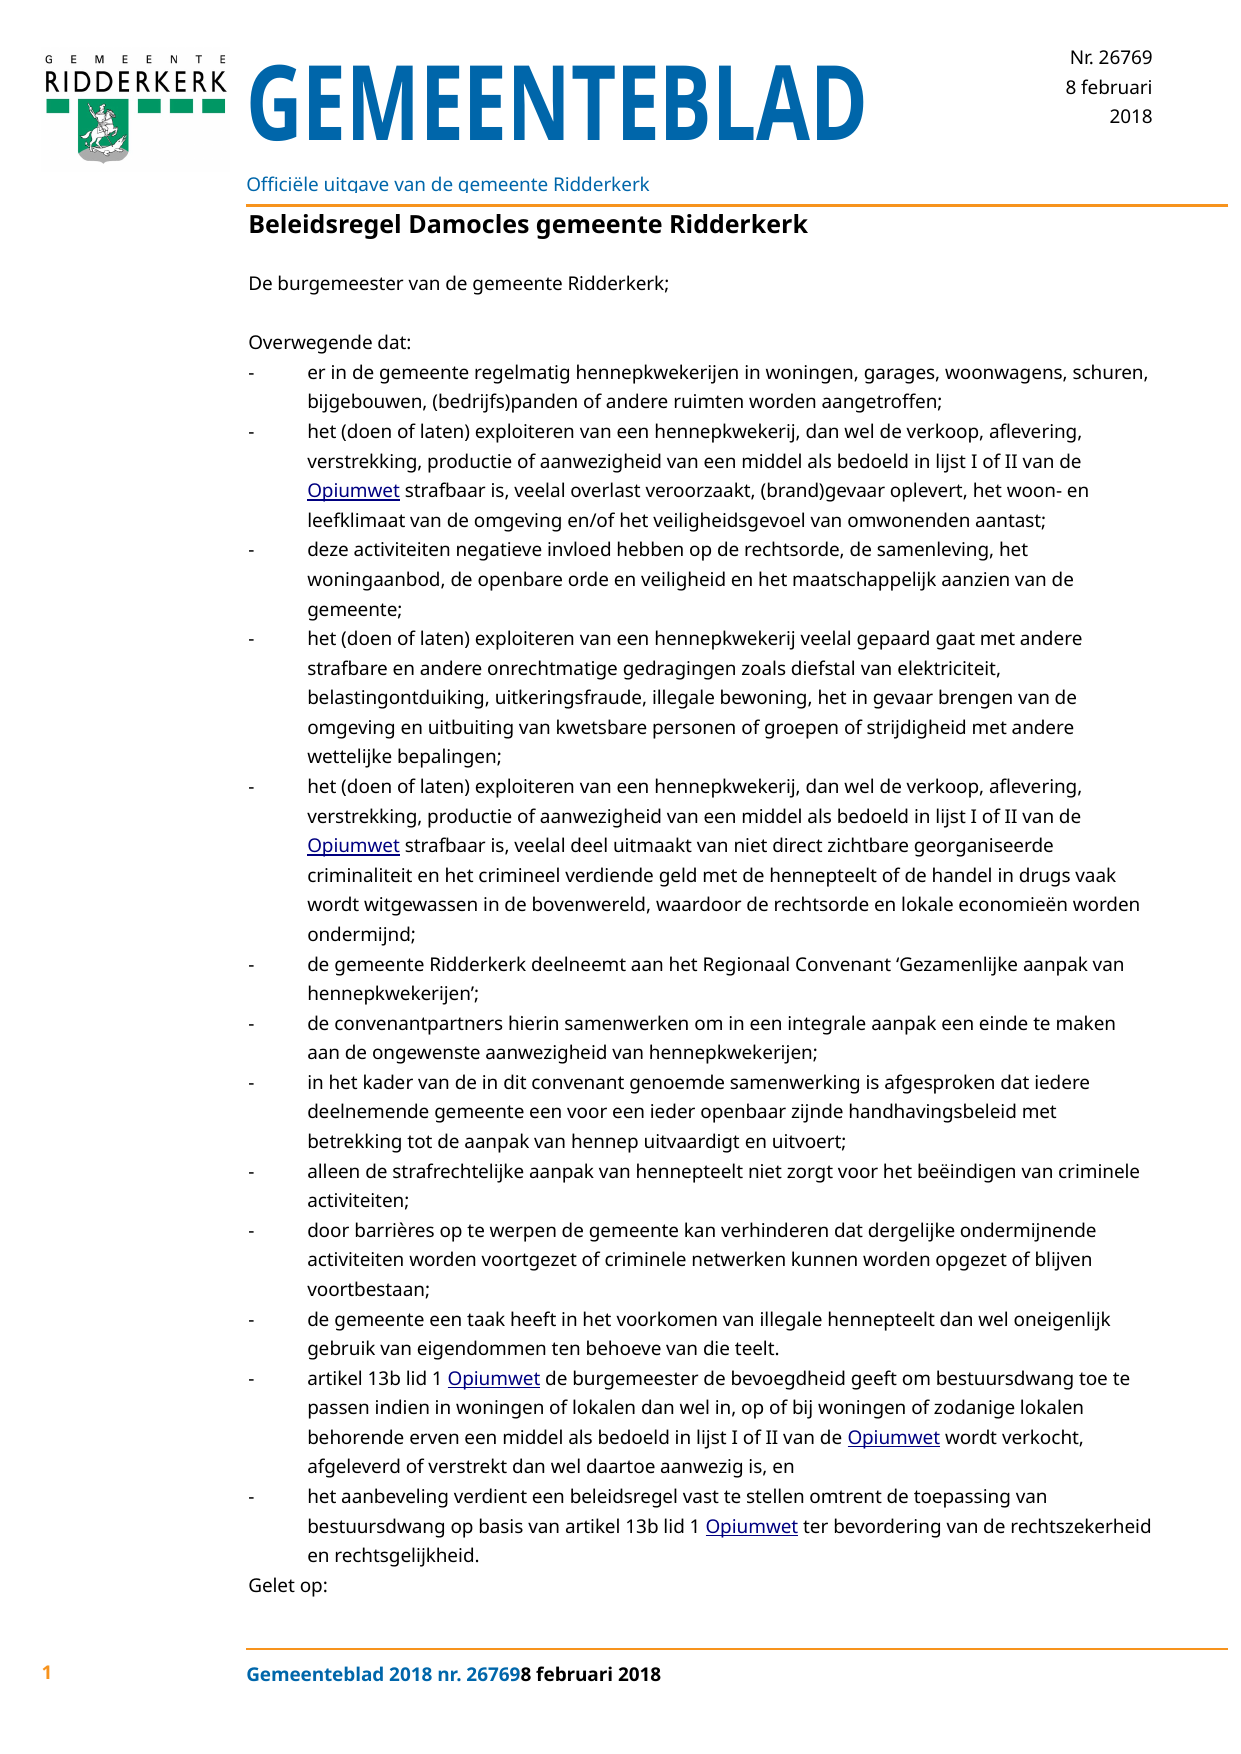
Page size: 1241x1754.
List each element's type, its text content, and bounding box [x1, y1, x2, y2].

list de gemeente Ridderkerk deelneemt aan het Regionaal Convenant ‘Gezamenlijke aanpak van hennepkwekerijen’; [248, 951, 1152, 1006]
list door barrières op te werpen de gemeente kan verhinderen dat dergelijke ondermijnende activiteiten worden voortgezet of criminele netwerken kunnen worden opgezet of blijven voortbestaan; [248, 1217, 1152, 1302]
list de convenantpartners hierin samenwerken om in een integrale aanpak een einde te maken aan de ongewenste aanwezigheid van hennepkwekerijen; [248, 1010, 1152, 1065]
list er in de gemeente regelmatig hennepkwekerijen in woningen, garages, woonwagens, schuren, bijgebouwen, (bedrijfs)panden of andere ruimten worden aangetroffen; [248, 359, 1152, 414]
list alleen de strafrechtelijke aanpak van hennepteelt niet zorgt voor het beëindigen van criminele activiteiten; [248, 1158, 1152, 1213]
list het aanbeveling verdient een beleidsregel vast te stellen omtrent de toepassing van bestuursdwang op basis van artikel 13b lid 1 Opiumwet ter bevordering van de rechtszekerheid en rechtsgelijkheid. [248, 1483, 1152, 1568]
list deze activiteiten negatieve invloed hebben op de rechtsorde, de samenleving, het woningaanbod, de openbare orde en veiligheid en het maatschappelijk aanzien van de gemeente; [248, 537, 1152, 621]
text De burgemeester van de gemeente Ridderkerk; [248, 270, 1152, 296]
text Gelet op: [248, 1572, 1152, 1598]
text Beleidsregel Damocles gemeente Ridderkerk [248, 207, 1152, 241]
text Overwegende dat: [248, 329, 1152, 355]
list het (doen of laten) exploiteren van een hennepkwekerij, dan wel de verkoop, aflevering, verstrekking, productie of aanwezigheid van een middel als bedoeld in lijst I of II van de Opiumwet strafbaar is, veelal deel uitmaakt van niet direct zichtbare georganiseerde criminaliteit en het crimineel verdiende geld met de hennepteelt of de handel in drugs vaak wordt witgewassen in de bovenwereld, waardoor de rechtsorde en lokale economieën worden ondermijnd; [248, 773, 1152, 947]
list in het kader van de in dit convenant genoemde samenwerking is afgesproken dat iedere deelnemende gemeente een voor een ieder openbaar zijnde handhavingsbeleid met betrekking tot de aanpak van hennep uitvaardigt en uitvoert; [248, 1069, 1152, 1154]
list artikel 13b lid 1 Opiumwet de burgemeester de bevoegdheid geeft om bestuursdwang toe te passen indien in woningen of lokalen dan wel in, op of bij woningen of zodanige lokalen behorende erven een middel als bedoeld in lijst I of II van de Opiumwet wordt verkocht, afgeleverd of verstrekt dan wel daartoe aanwezig is, en [248, 1365, 1152, 1479]
list de gemeente een taak heeft in het voorkomen van illegale hennepteelt dan wel oneigenlijk gebruik van eigendommen ten behoeve van die teelt. [248, 1306, 1152, 1361]
picture [41, 47, 231, 172]
list het (doen of laten) exploiteren van een hennepkwekerij, dan wel de verkoop, aflevering, verstrekking, productie of aanwezigheid van een middel als bedoeld in lijst I of II van de Opiumwet strafbaar is, veelal overlast veroorzaakt, (brand)gevaar oplevert, het woon- en leefklimaat van de omgeving en/of het veiligheidsgevoel van omwonenden aantast; [248, 418, 1152, 533]
list het (doen of laten) exploiteren van een hennepkwekerij veelal gepaard gaat met andere strafbare en andere onrechtmatige gedragingen zoals diefstal van elektriciteit, belastingontduiking, uitkeringsfraude, illegale bewoning, het in gevaar brengen van de omgeving en uitbuiting van kwetsbare personen of groepen of strijdigheid met andere wettelijke bepalingen; [248, 625, 1152, 769]
